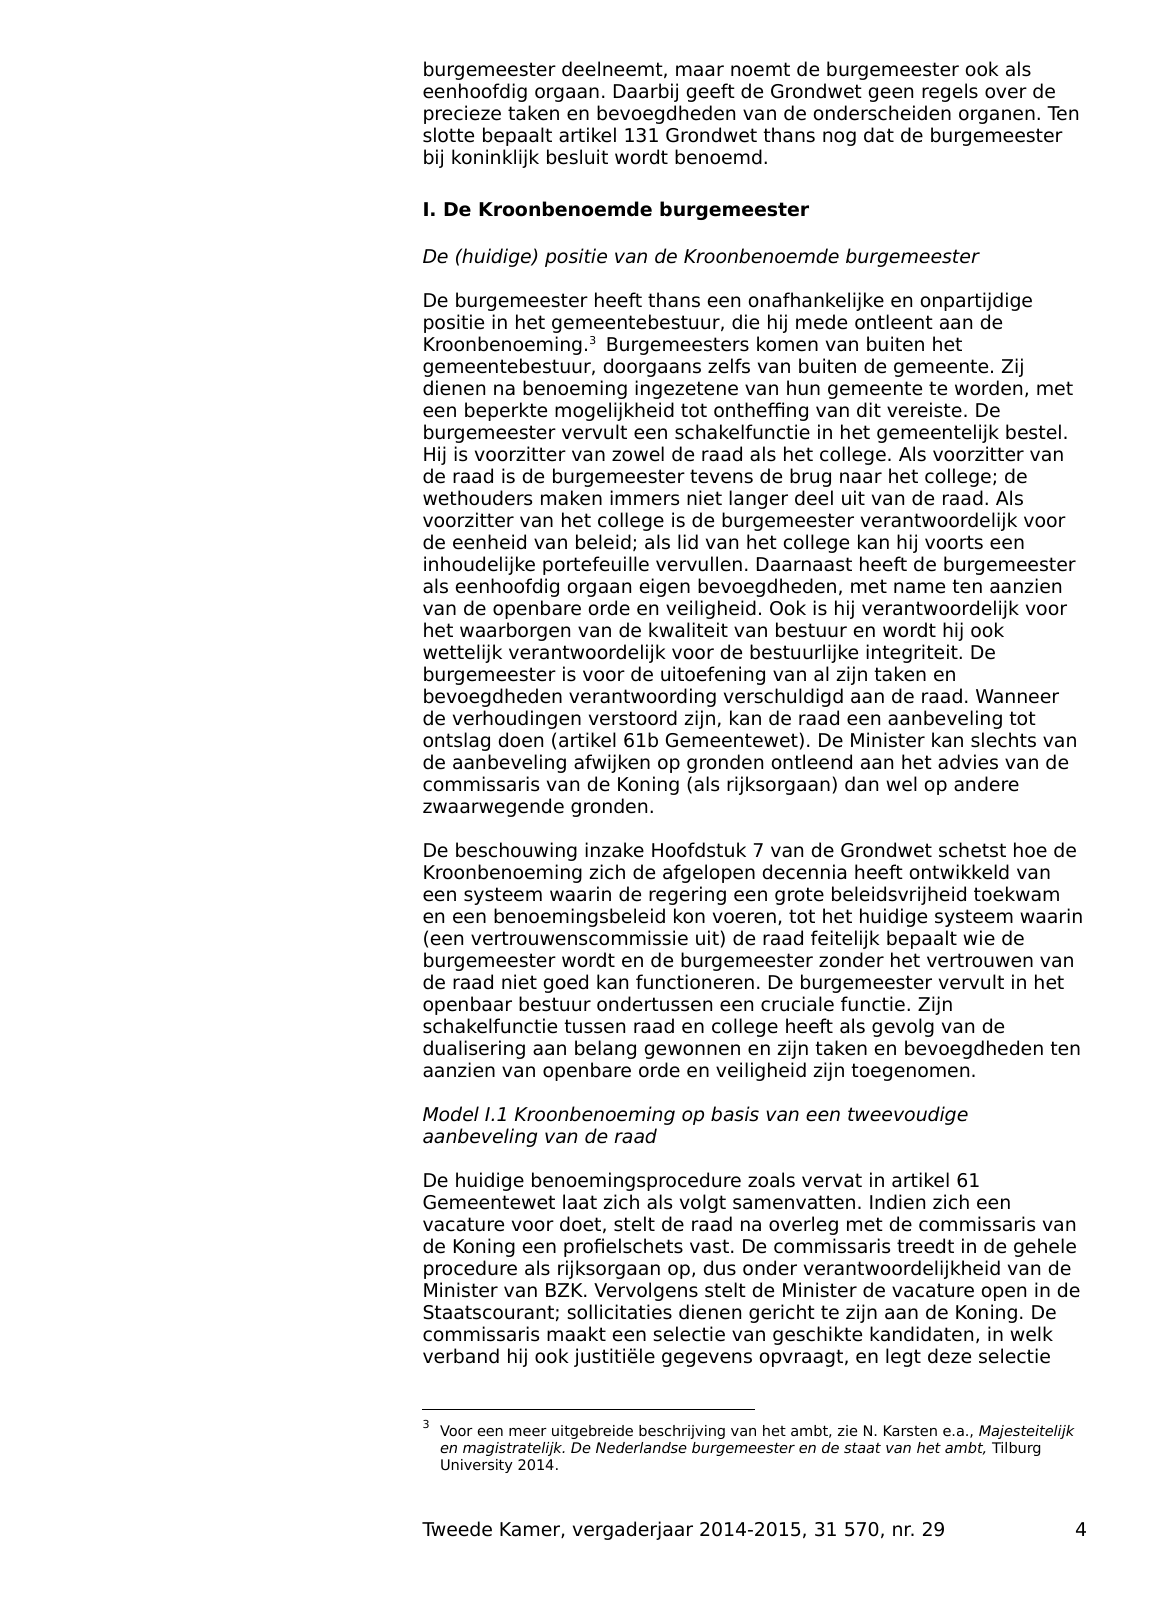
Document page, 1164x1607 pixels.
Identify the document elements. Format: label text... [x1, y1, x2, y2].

subtitle Model I.1 Kroonbenoeming op basis van een tweevoudige aanbeveling van de raad [422, 1104, 1087, 1148]
text De burgemeester heeft thans een onafhankelijke en onpartijdige positie in het gemeentebestuur, die hij mede ontleent aan de Kroonbenoeming. Burgemeesters komen van buiten het gemeentebestuur, doorgaans zelfs van buiten de gemeente. Zij dienen na benoeming ingezetene van hun gemeente te worden, met een beperkte mogelijkheid tot ontheffing van dit vereiste. De burgemeester vervult een schakelfunctie in het gemeentelijk bestel. Hij is voorzitter van zowel de raad als het college. Als voorzitter van de raad is de burgemeester tevens de brug naar het college; de wethouders maken immers niet langer deel uit van de raad. Als voorzitter van het college is de burgemeester verantwoordelijk voor de eenheid van beleid; als lid van het college kan hij voorts een inhoudelijke portefeuille vervullen. Daarnaast heeft de burgemeester als eenhoofdig orgaan eigen bevoegdheden, met name ten aanzien van de openbare orde en veiligheid. Ook is hij verantwoordelijk voor het waarborgen van de kwaliteit van bestuur en wordt hij ook wettelijk verantwoordelijk voor de bestuurlijke integriteit. De burgemeester is voor de uitoefening van al zijn taken en bevoegdheden verantwoording verschuldigd aan de raad. Wanneer de verhoudingen verstoord zijn, kan de raad een aanbeveling tot ontslag doen (artikel 61b Gemeentewet). De Minister kan slechts van de aanbeveling afwijken op gronden ontleend aan het advies van de commissaris van de Koning (als rijksorgaan) dan wel op andere zwaarwegende gronden. [422, 290, 1087, 818]
text De beschouwing inzake Hoofdstuk 7 van de Grondwet schetst hoe de Kroonbenoeming zich de afgelopen decennia heeft ontwikkeld van een systeem waarin de regering een grote beleidsvrijheid toekwam en een benoemingsbeleid kon voeren, tot het huidige systeem waarin (een vertrouwenscommissie uit) de raad feitelijk bepaalt wie de burgemeester wordt en de burgemeester zonder het vertrouwen van de raad niet goed kan functioneren. De burgemeester vervult in het openbaar bestuur ondertussen een cruciale functie. Zijn schakelfunctie tussen raad en college heeft als gevolg van de dualisering aan belang gewonnen en zijn taken en bevoegdheden ten aanzien van openbare orde en veiligheid zijn toegenomen. [422, 840, 1087, 1082]
subtitle I. De Kroonbenoemde burgemeester [422, 199, 1087, 221]
subtitle De (huidige) positie van de Kroonbenoemde burgemeester [422, 246, 1087, 268]
text Voor een meer uitgebreide beschrijving van het ambt, zie N. Karsten e.a., Majesteitelijk en magistratelijk. De Nederlandse burgemeester en de staat van het ambt, Tilburg University 2014. [422, 1418, 1087, 1474]
text De huidige benoemingsprocedure zoals vervat in artikel 61 Gemeentewet laat zich als volgt samenvatten. Indien zich een vacature voor doet, stelt de raad na overleg met de commissaris van de Koning een profielschets vast. De commissaris treedt in de gehele procedure als rijksorgaan op, dus onder verantwoordelijkheid van de Minister van BZK. Vervolgens stelt de Minister de vacature open in de Staatscourant; sollicitaties dienen gericht te zijn aan de Koning. De commissaris maakt een selectie van geschikte kandidaten, in welk verband hij ook justitiële gegevens opvraagt, en legt deze selectie [422, 1170, 1087, 1368]
text burgemeester deelneemt, maar noemt de burgemeester ook als eenhoofdig orgaan. Daarbij geeft de Grondwet geen regels over de precieze taken en bevoegdheden van de onderscheiden organen. Ten slotte bepaalt artikel 131 Grondwet thans nog dat de burgemeester bij koninklijk besluit wordt benoemd. [422, 59, 1087, 169]
